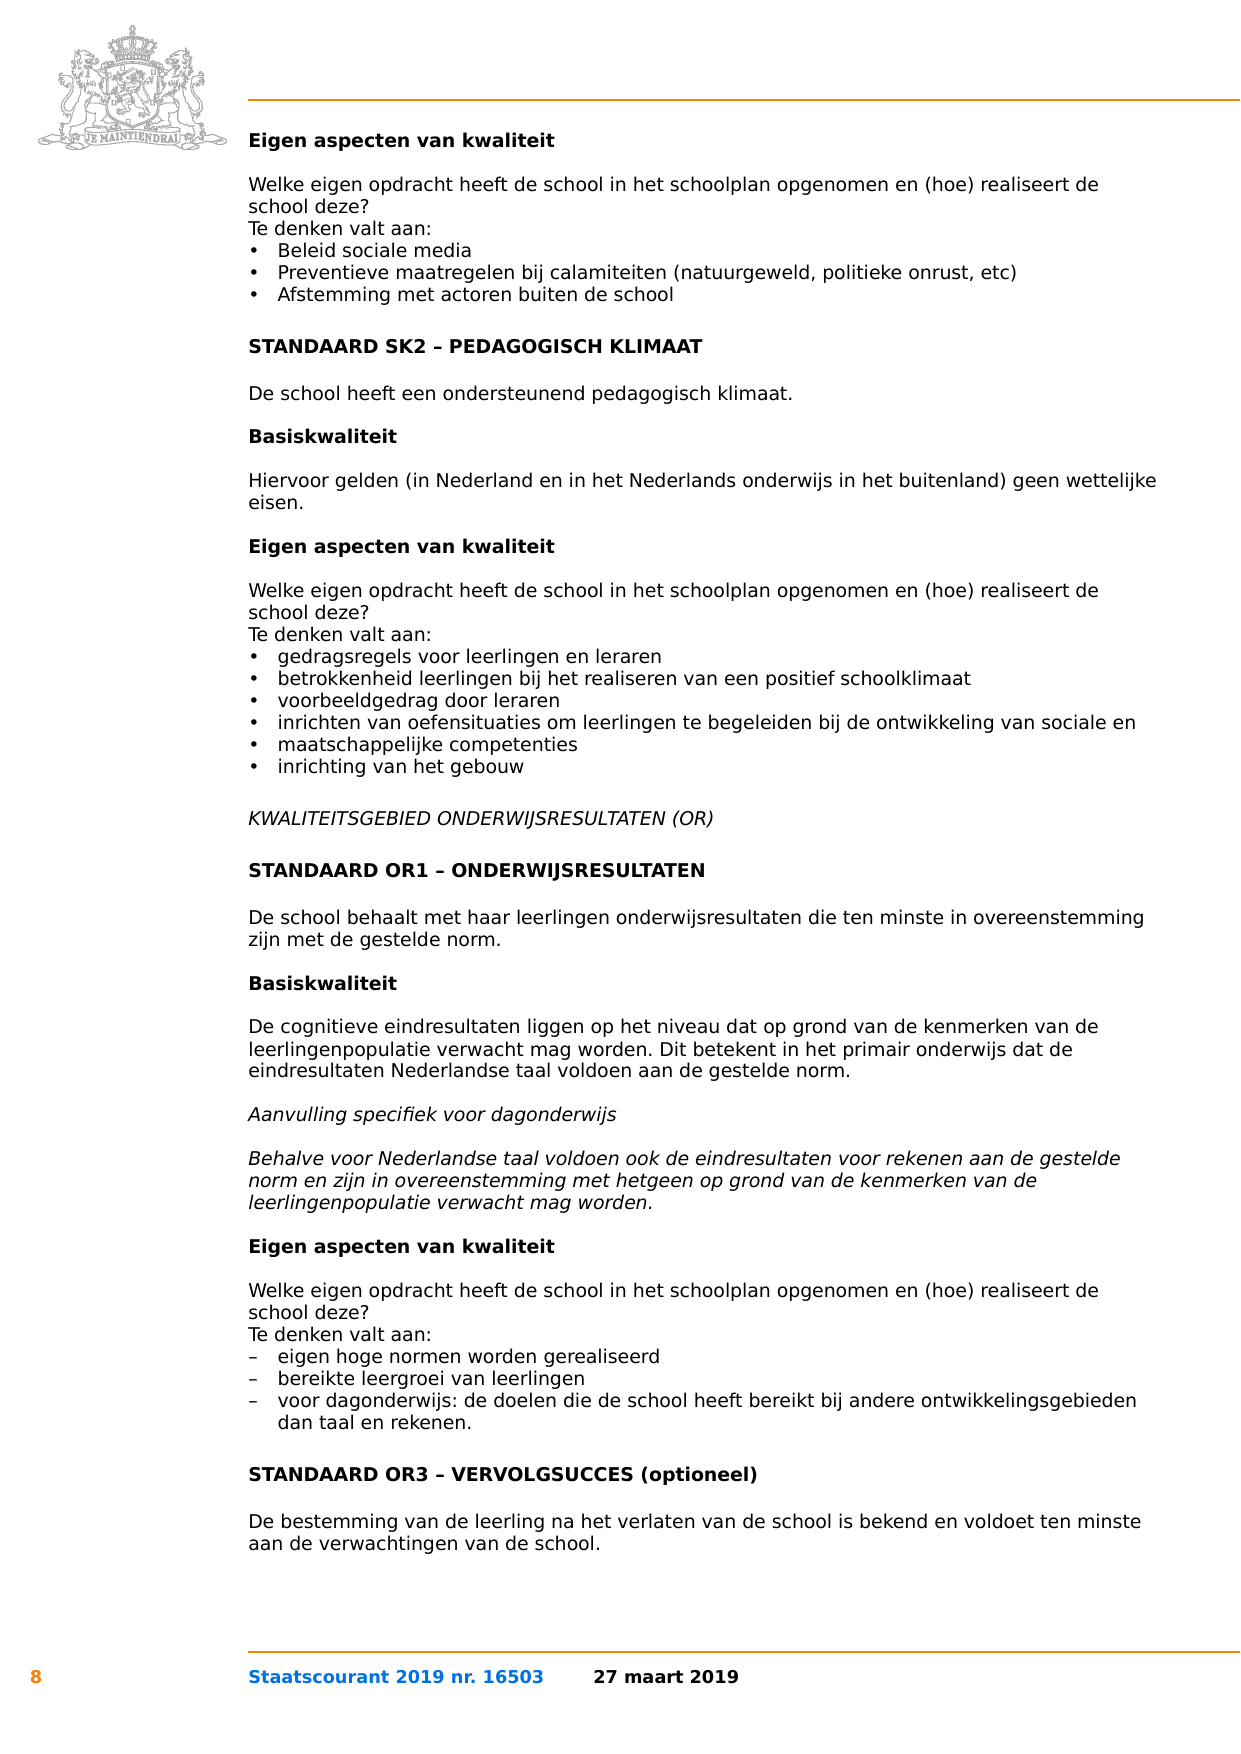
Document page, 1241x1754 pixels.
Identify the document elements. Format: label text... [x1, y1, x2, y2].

text De bestemming van de leerling na het verlaten van de school is bekend en voldoet ten minste aan de verwachtingen van de school. [248, 1511, 1163, 1554]
text Te denken valt aan: [248, 624, 1163, 646]
text • Preventieve maatregelen bij calamiteiten (natuurgeweld, politieke onrust, etc) [248, 262, 1163, 284]
subtitle STANDAARD OR3 – VERVOLGSUCCES (optioneel) [248, 1464, 1163, 1486]
text Welke eigen opdracht heeft de school in het schoolplan opgenomen en (hoe) realiseert de school deze? [248, 1280, 1163, 1324]
text Welke eigen opdracht heeft de school in het schoolplan opgenomen en (hoe) realiseert de school deze? [248, 580, 1163, 624]
subtitle Basiskwaliteit [248, 973, 1163, 994]
text • inrichting van het gebouw [248, 756, 1163, 778]
text De cognitieve eindresultaten liggen op het niveau dat op grond van de kenmerken van de leerlingenpopulatie verwacht mag worden. Dit betekent in het primair onderwijs dat de eindresultaten Nederlandse taal voldoen aan de gestelde norm. [248, 1016, 1163, 1082]
text • voorbeeldgedrag door leraren [248, 690, 1163, 712]
text – bereikte leergroei van leerlingen [248, 1368, 1163, 1390]
text • maatschappelijke competenties [248, 734, 1163, 756]
text Welke eigen opdracht heeft de school in het schoolplan opgenomen en (hoe) realiseert de school deze? [248, 174, 1163, 218]
subtitle Basiskwaliteit [248, 426, 1163, 448]
text Hiervoor gelden (in Nederland en in het Nederlands onderwijs in het buitenland) geen wettelijke eisen. [248, 470, 1163, 514]
subtitle Eigen aspecten van kwaliteit [248, 130, 1163, 152]
text • inrichten van oefensituaties om leerlingen te begeleiden bij de ontwikkeling van sociale en [248, 712, 1163, 734]
text De school behaalt met haar leerlingen onderwijsresultaten die ten minste in overeenstemming zijn met de gestelde norm. [248, 907, 1163, 951]
subtitle STANDAARD OR1 – ONDERWIJSRESULTATEN [248, 860, 1163, 882]
text – voor dagonderwijs: de doelen die de school heeft bereikt bij andere ontwikkelingsgebieden dan taal en rekenen. [248, 1390, 1163, 1434]
text • Beleid sociale media [248, 240, 1163, 262]
text Behalve voor Nederlandse taal voldoen ook de eindresultaten voor rekenen aan de gestelde norm en zijn in overeenstemming met hetgeen op grond van de kenmerken van de leerlingenpopulatie verwacht mag worden. [248, 1148, 1163, 1214]
picture [38, 25, 227, 150]
subtitle Aanvulling specifiek voor dagonderwijs [248, 1104, 1163, 1126]
text Te denken valt aan: [248, 1324, 1163, 1346]
text • Afstemming met actoren buiten de school [248, 284, 1163, 306]
subtitle Eigen aspecten van kwaliteit [248, 536, 1163, 558]
text Te denken valt aan: [248, 218, 1163, 240]
text – eigen hoge normen worden gerealiseerd [248, 1346, 1163, 1368]
subtitle STANDAARD SK2 – PEDAGOGISCH KLIMAAT [248, 336, 1163, 358]
text • gedragsregels voor leerlingen en leraren [248, 646, 1163, 668]
text • betrokkenheid leerlingen bij het realiseren van een positief schoolklimaat [248, 668, 1163, 690]
subtitle KWALITEITSGEBIED ONDERWIJSRESULTATEN (OR) [248, 808, 1163, 830]
text De school heeft een ondersteunend pedagogisch klimaat. [248, 383, 1163, 404]
subtitle Eigen aspecten van kwaliteit [248, 1236, 1163, 1258]
